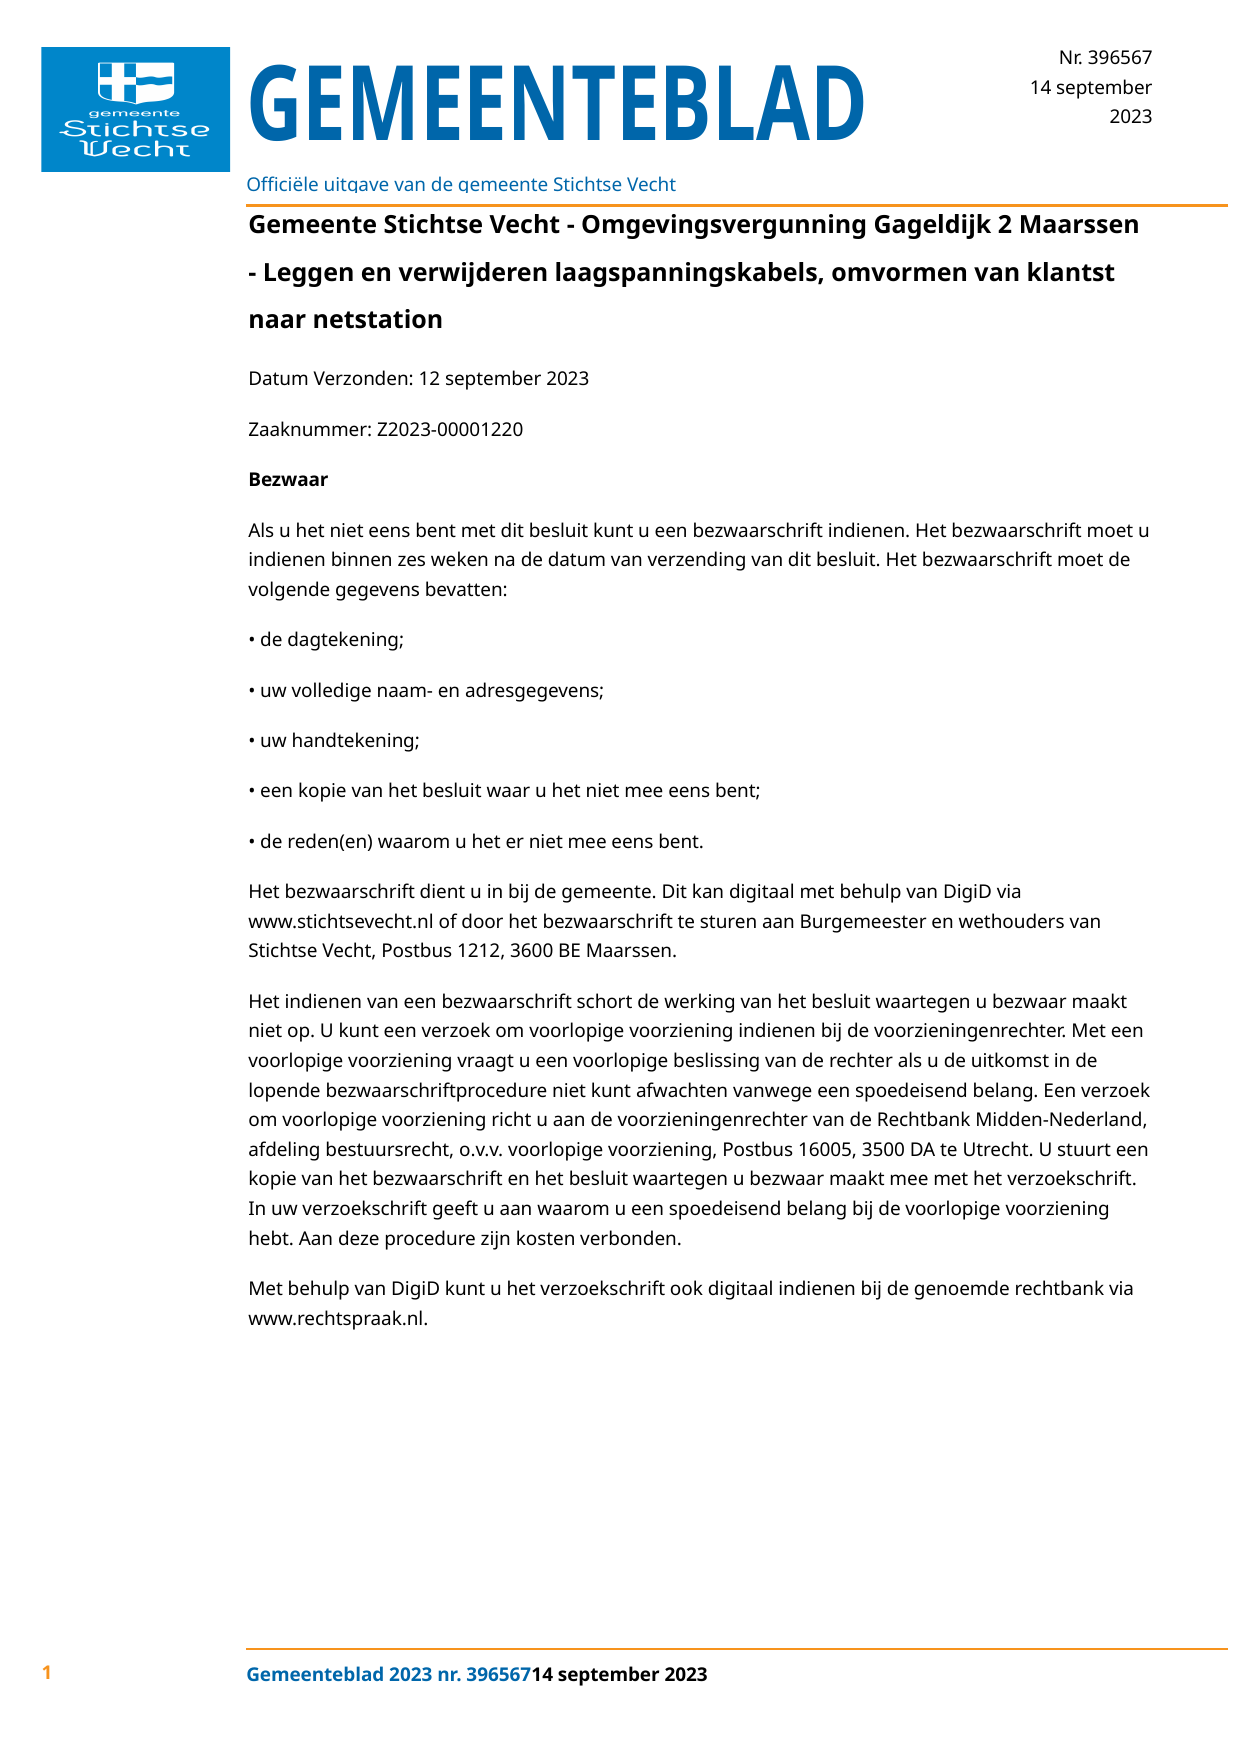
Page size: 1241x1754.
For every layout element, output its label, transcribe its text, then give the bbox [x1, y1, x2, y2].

text Bezwaar [248, 466, 1152, 492]
text Datum Verzonden: 12 september 2023 [248, 366, 1152, 391]
text • uw volledige naam- en adresgegevens; [248, 677, 1152, 702]
text • de dagtekening; [248, 626, 1152, 652]
text • de reden(en) waarom u het er niet mee eens bent. [248, 828, 1152, 854]
text • uw handtekening; [248, 727, 1152, 753]
picture [137, 63, 174, 103]
text Het bezwaarschrift dient u in bij de gemeente. Dit kan digitaal met behulp van DigiD via www.stichtsevecht.nl of door het bezwaarschrift te sturen aan Burgemeester en wethouders van Stichtse Vecht, Postbus 1212, 3600 BE Maarssen. [248, 878, 1152, 963]
text Het indienen van een bezwaarschrift schort de werking van het besluit waartegen u bezwaar maakt niet op. U kunt een verzoek om voorlopige voorziening indienen bij de voorzieningenrechter. Met een voorlopige voorziening vraagt u een voorlopige beslissing van de rechter als u de uitkomst in de lopende bezwaarschriftprocedure niet kunt afwachten vanwege een spoedeisend belang. Een verzoek om voorlopige voorziening richt u aan de voorzieningenrechter van de Rechtbank Midden-Nederland, afdeling bestuursrecht, o.v.v. voorlopige voorziening, Postbus 16005, 3500 DA te Utrecht. U stuurt een kopie van het bezwaarschrift en het besluit waartegen u bezwaar maakt mee met het verzoekschrift. In uw verzoekschrift geeft u aan waarom u een spoedeisend belang bij de voorlopige voorziening hebt. Aan deze procedure zijn kosten verbonden. [248, 988, 1152, 1250]
text • een kopie van het besluit waar u het niet mee eens bent; [248, 778, 1152, 803]
text Gemeente Stichtse Vecht - Omgevingsvergunning Gageldijk 2 Maarssen - Leggen en verwijderen laagspanningskabels, omvormen van klantst naar netstation [248, 207, 1152, 336]
picture [99, 63, 135, 101]
text Als u het niet eens bent met dit besluit kunt u een bezwaarschrift indienen. Het bezwaarschrift moet u indienen binnen zes weken na de datum van verzending van dit besluit. Het bezwaarschrift moet de volgende gegevens bevatten: [248, 517, 1152, 602]
text Zaaknummer: Z2023-00001220 [248, 416, 1152, 442]
text Met behulp van DigiD kunt u het verzoekschrift ook digitaal indienen bij de genoemde rechtbank via www.rechtspraak.nl. [248, 1275, 1152, 1330]
